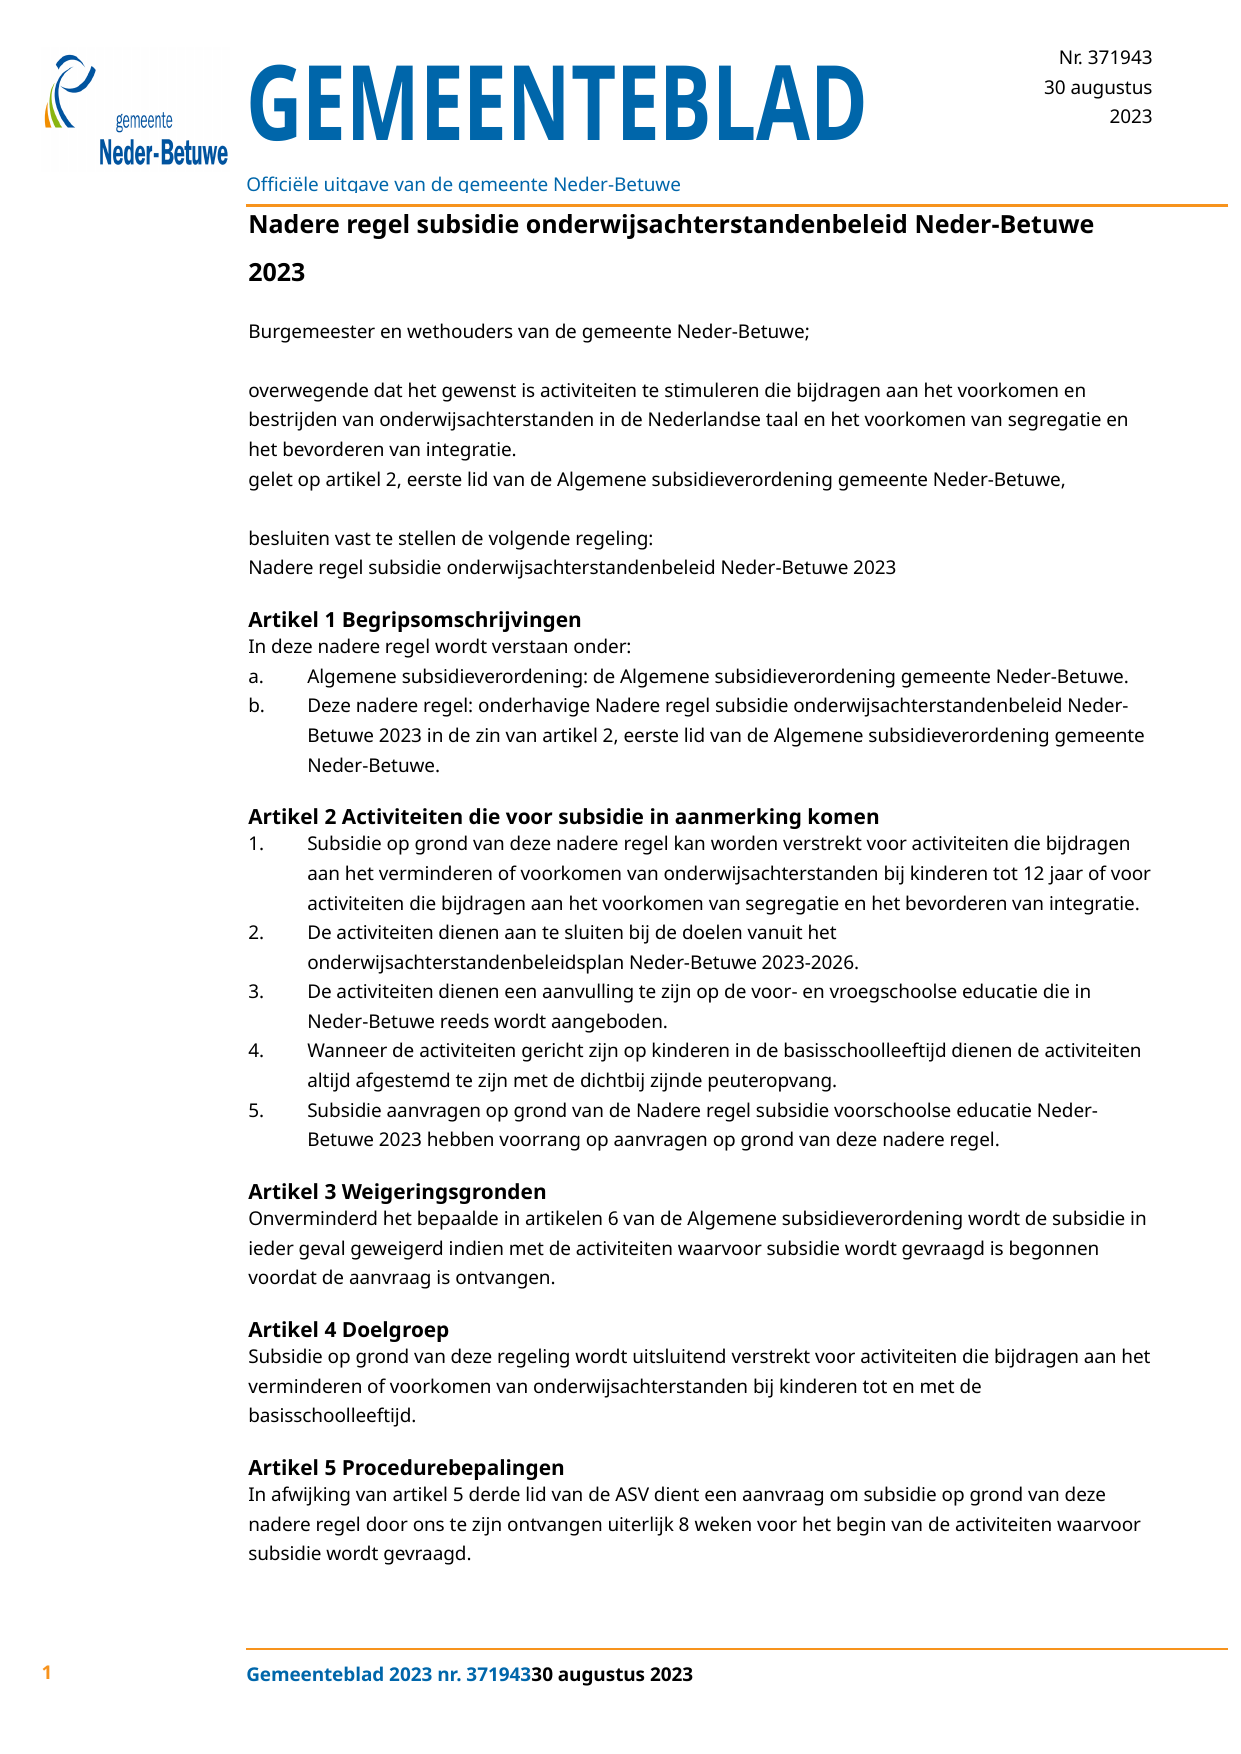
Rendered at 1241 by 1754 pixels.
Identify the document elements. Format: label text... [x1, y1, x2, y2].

list Wanneer de activiteiten gericht zijn op kinderen in de basisschoolleeftijd dienen de activiteiten altijd afgestemd te zijn met de dichtbij zijnde peuteropvang. [248, 1038, 1152, 1093]
text In deze nadere regel wordt verstaan onder: [248, 633, 1152, 659]
text Artikel 5 Procedurebepalingen [248, 1453, 1152, 1481]
text Subsidie op grond van deze regeling wordt uitsluitend verstrekt voor activiteiten die bijdragen aan het verminderen of voorkomen van onderwijsachterstanden bij kinderen tot en met de basisschoolleeftijd. [248, 1343, 1152, 1428]
list Algemene subsidieverordening: de Algemene subsidieverordening gemeente Neder-Betuwe. [248, 663, 1152, 689]
text Artikel 4 Doelgroep [248, 1315, 1152, 1343]
text Nadere regel subsidie onderwijsachterstandenbeleid Neder-Betuwe 2023 [248, 554, 1152, 580]
text Nadere regel subsidie onderwijsachterstandenbeleid Neder-Betuwe 2023 [248, 207, 1152, 288]
text Artikel 3 Weigeringsgronden [248, 1177, 1152, 1205]
list De activiteiten dienen een aanvulling te zijn op de voor- en vroegschoolse educatie die in Neder-Betuwe reeds wordt aangeboden. [248, 978, 1152, 1034]
list Subsidie aanvragen op grond van de Nadere regel subsidie voorschoolse educatie Neder-Betuwe 2023 hebben voorrang op aanvragen op grond van deze nadere regel. [248, 1097, 1152, 1152]
text gelet op artikel 2, eerste lid van de Algemene subsidieverordening gemeente Neder-Betuwe, [248, 466, 1152, 492]
list Deze nadere regel: onderhavige Nadere regel subsidie onderwijsachterstandenbeleid Neder-Betuwe 2023 in de zin van artikel 2, eerste lid van de Algemene subsidieverordening gemeente Neder-Betuwe. [248, 693, 1152, 777]
text In afwijking van artikel 5 derde lid van de ASV dient een aanvraag om subsidie op grond van deze nadere regel door ons te zijn ontvangen uiterlijk 8 weken voor het begin van de activiteiten waarvoor subsidie wordt gevraagd. [248, 1481, 1152, 1566]
picture [41, 47, 231, 172]
text Artikel 1 Begripsomschrijvingen [248, 605, 1152, 633]
text overwegende dat het gewenst is activiteiten te stimuleren die bijdragen aan het voorkomen en bestrijden van onderwijsachterstanden in de Nederlandse taal en het voorkomen van segregatie en het bevorderen van integratie. [248, 377, 1152, 462]
text Burgemeester en wethouders van de gemeente Neder-Betuwe; [248, 318, 1152, 344]
list De activiteiten dienen aan te sluiten bij de doelen vanuit het onderwijsachterstandenbeleidsplan Neder-Betuwe 2023-2026. [248, 919, 1152, 975]
text Onverminderd het bepaalde in artikelen 6 van de Algemene subsidieverordening wordt de subsidie in ieder geval geweigerd indien met de activiteiten waarvoor subsidie wordt gevraagd is begonnen voordat de aanvraag is ontvangen. [248, 1205, 1152, 1290]
text besluiten vast te stellen de volgende regeling: [248, 525, 1152, 551]
text Artikel 2 Activiteiten die voor subsidie in aanmerking komen [248, 802, 1152, 831]
list Subsidie op grond van deze nadere regel kan worden verstrekt voor activiteiten die bijdragen aan het verminderen of voorkomen van onderwijsachterstanden bij kinderen tot 12 jaar of voor activiteiten die bijdragen aan het voorkomen van segregatie en het bevorderen van integratie. [248, 831, 1152, 916]
